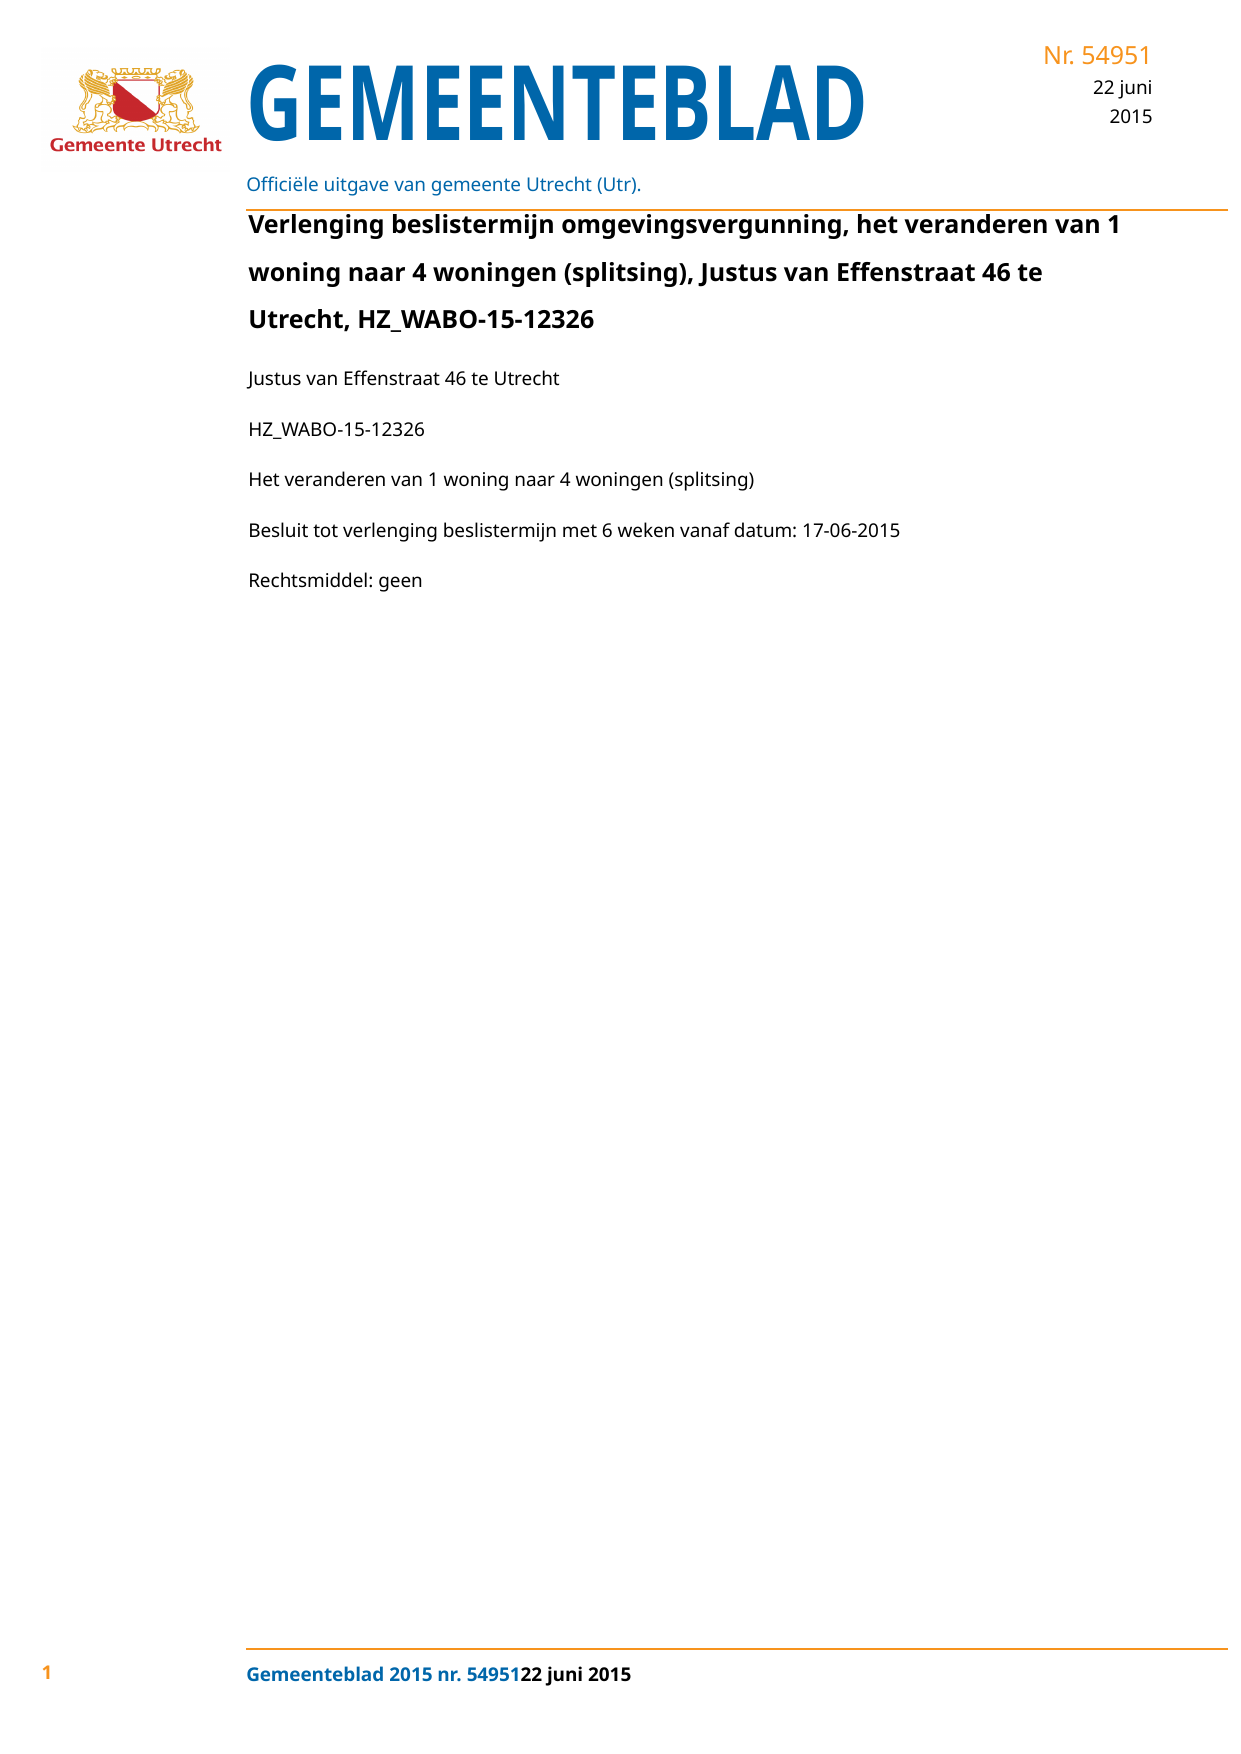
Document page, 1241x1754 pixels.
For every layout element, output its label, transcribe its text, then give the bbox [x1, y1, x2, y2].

text HZ_WABO-15-12326 [248, 416, 1152, 442]
text Verlenging beslistermijn omgevingsvergunning, het veranderen van 1 woning naar 4 woningen (splitsing), Justus van Effenstraat 46 te Utrecht, HZ_WABO-15-12326 [248, 211, 1152, 336]
text Het veranderen van 1 woning naar 4 woningen (splitsing) [248, 466, 1152, 492]
text Besluit tot verlenging beslistermijn met 6 weken vanaf datum: 17-06-2015 [248, 517, 1152, 542]
text Justus van Effenstraat 46 te Utrecht [248, 366, 1152, 391]
picture [41, 47, 231, 172]
text Rechtsmiddel: geen [248, 567, 1152, 593]
